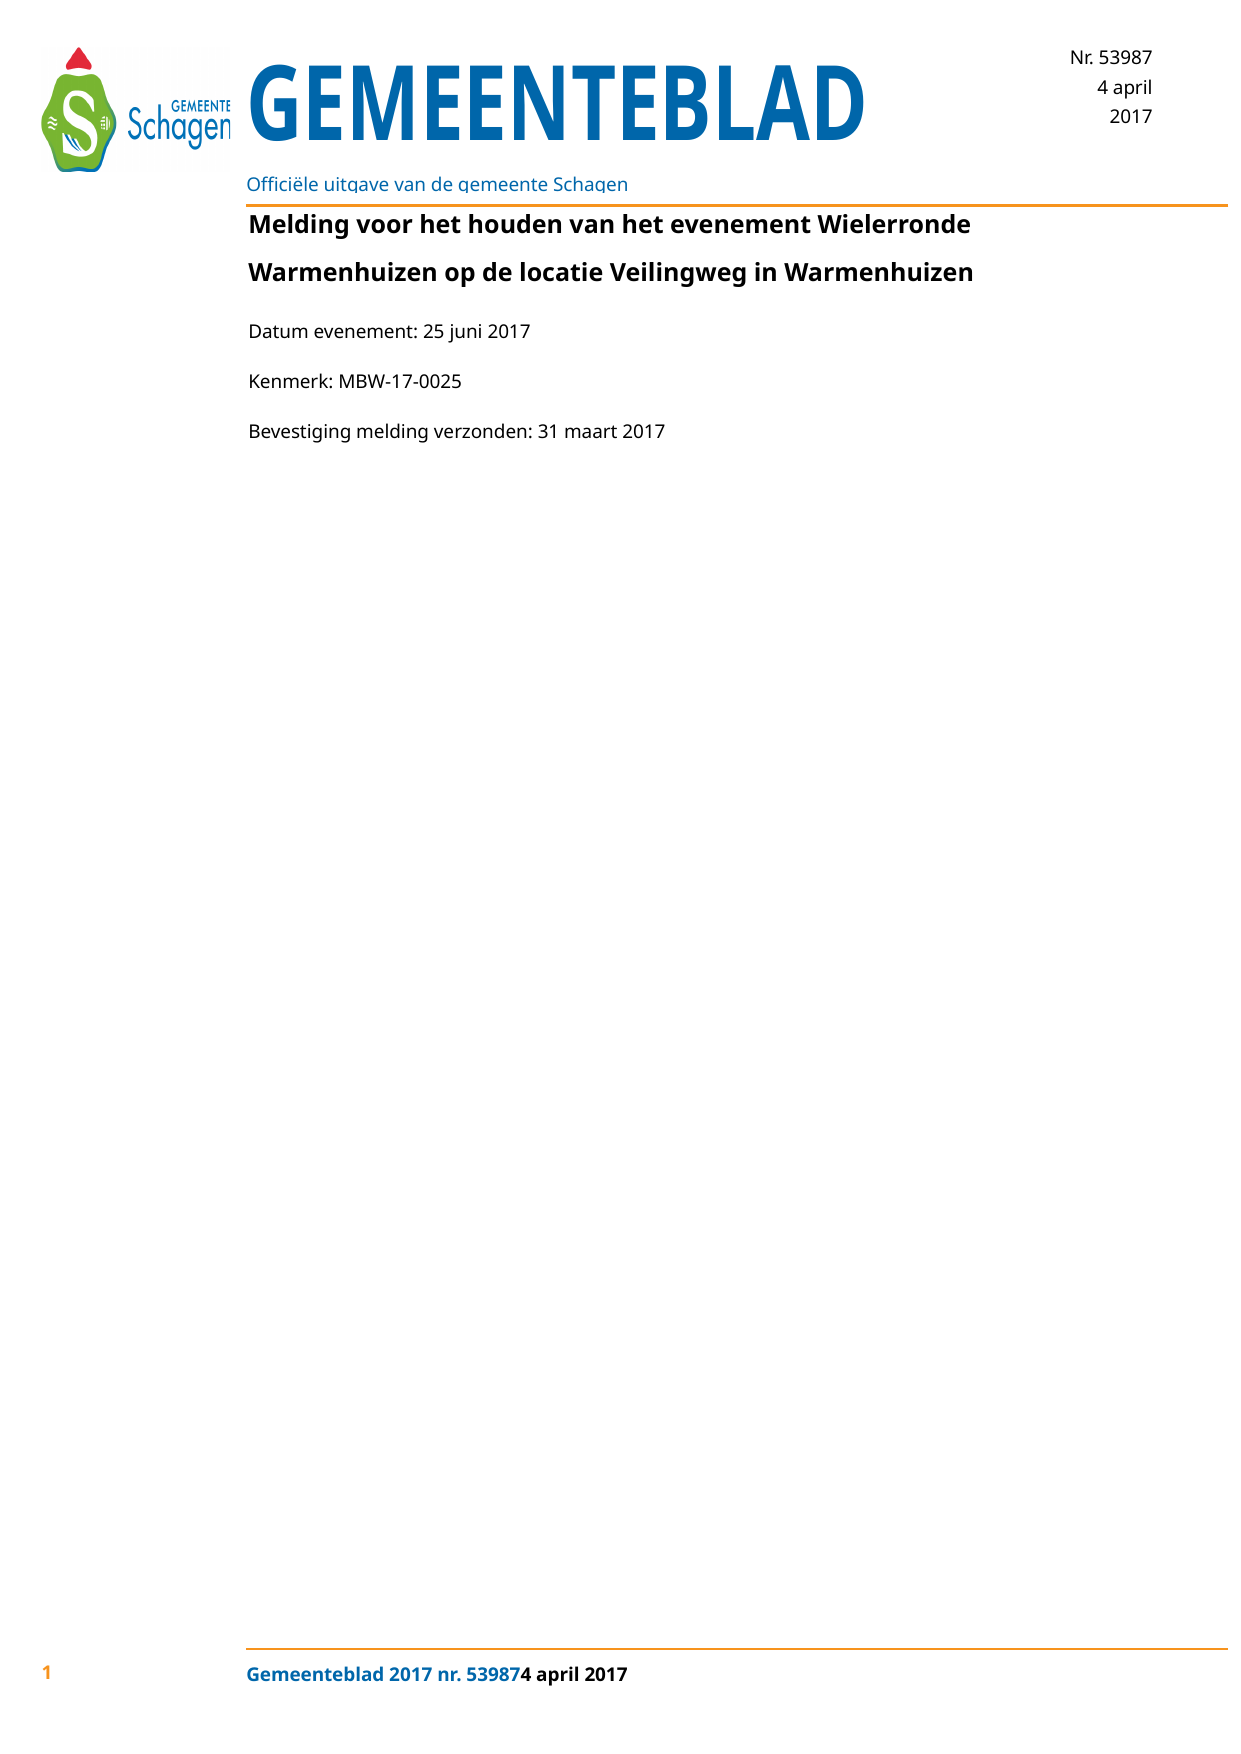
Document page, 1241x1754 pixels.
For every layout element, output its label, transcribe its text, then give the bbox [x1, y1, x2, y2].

text Bevestiging melding verzonden: 31 maart 2017 [248, 419, 1152, 444]
text Melding voor het houden van het evenement Wielerronde Warmenhuizen op de locatie Veilingweg in Warmenhuizen [248, 207, 1152, 288]
picture [41, 47, 231, 172]
text Datum evenement: 25 juni 2017 [248, 318, 1152, 344]
text Kenmerk: MBW-17-0025 [248, 368, 1152, 394]
